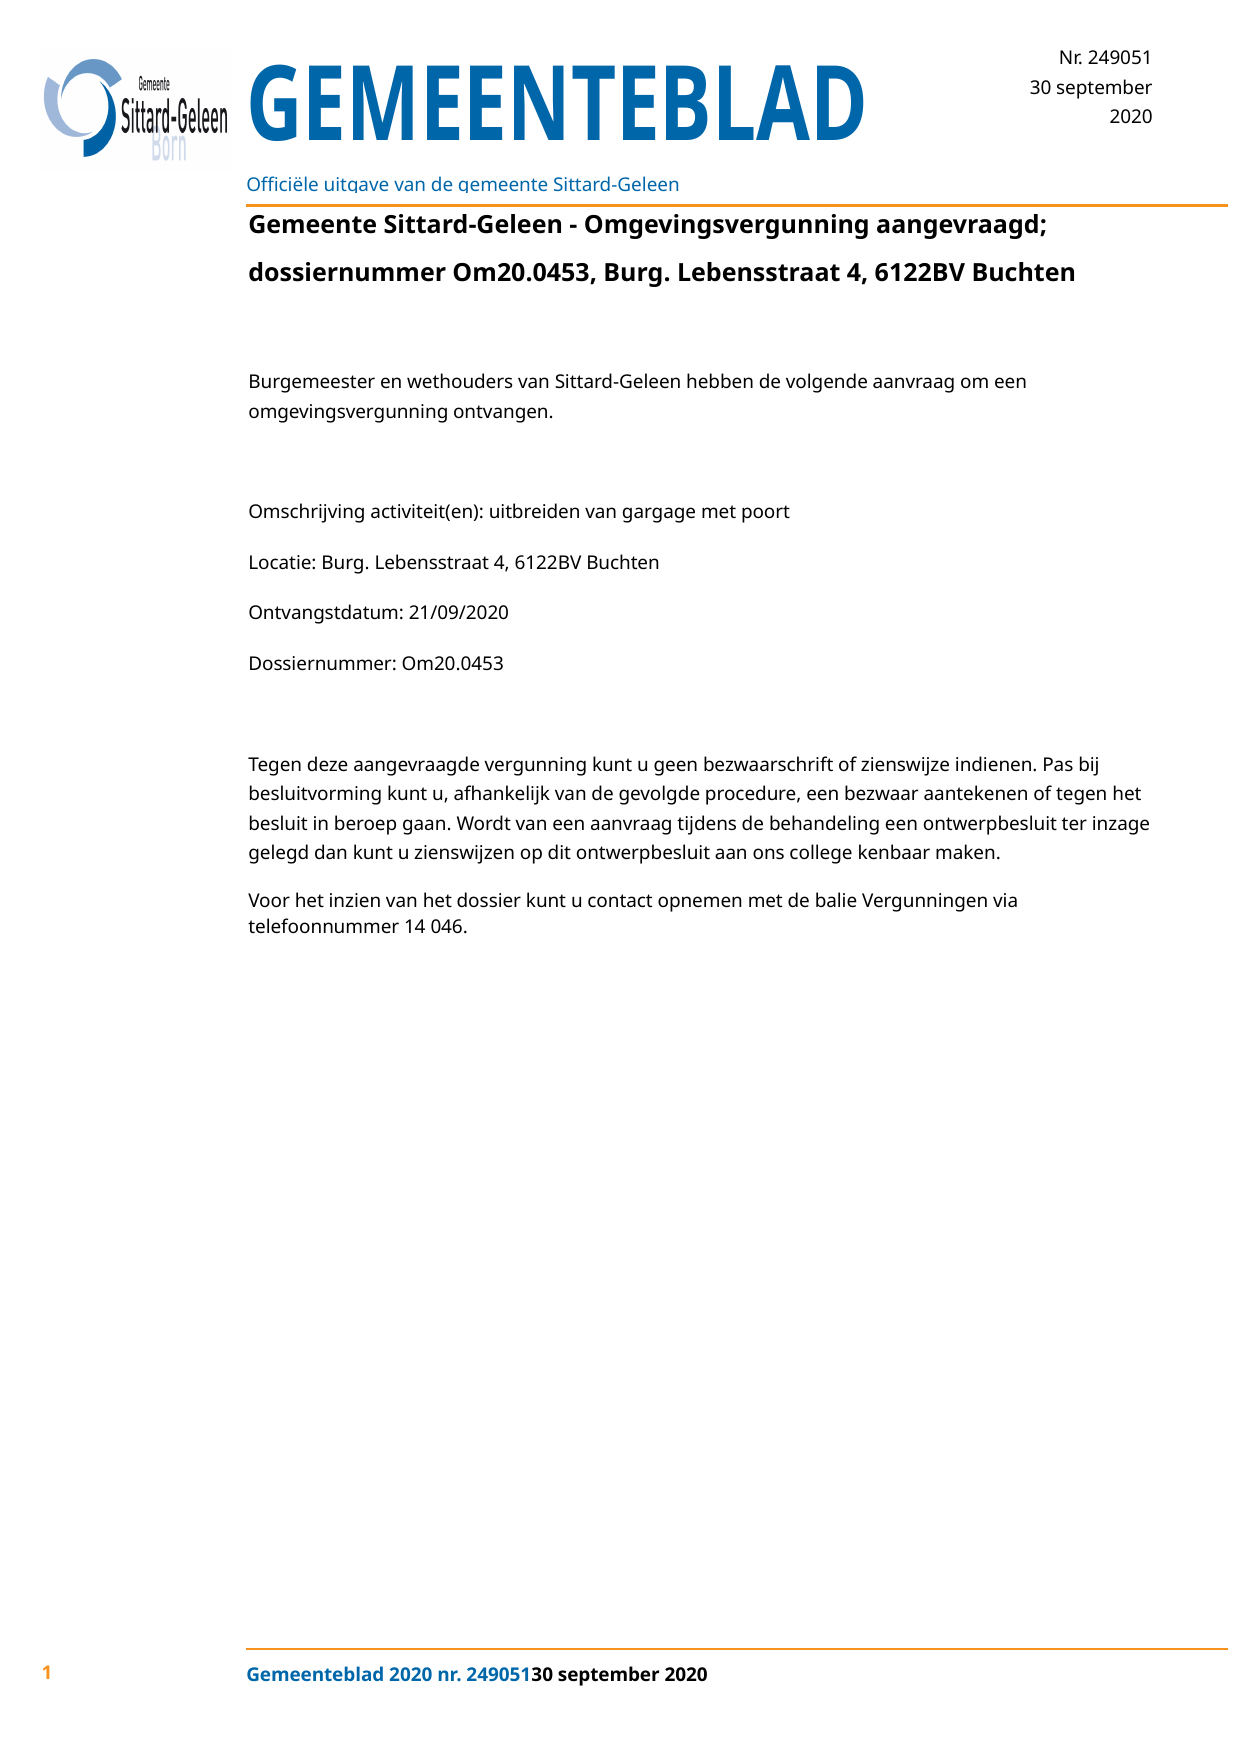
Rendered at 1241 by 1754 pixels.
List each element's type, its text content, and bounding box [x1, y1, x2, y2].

text Dossiernummer: Om20.0453 [248, 650, 1152, 676]
text Omschrijving activiteit(en): uitbreiden van gargage met poort [248, 499, 1152, 524]
text Voor het inzien van het dossier kunt u contact opnemen met de balie Vergunningen via telefoonnummer 14 046. [248, 887, 1152, 939]
text Ontvangstdatum: 21/09/2020 [248, 599, 1152, 625]
text Gemeente Sittard-Geleen - Omgevingsvergunning aangevraagd; dossiernummer Om20.0453, Burg. Lebensstraat 4, 6122BV Buchten [248, 207, 1152, 288]
text Locatie: Burg. Lebensstraat 4, 6122BV Buchten [248, 549, 1152, 575]
picture [41, 47, 231, 172]
text Tegen deze aangevraagde vergunning kunt u geen bezwaarschrift of zienswijze indienen. Pas bij besluitvorming kunt u, afhankelijk van de gevolgde procedure, een bezwaar aantekenen of tegen het besluit in beroep gaan. Wordt van een aanvraag tijdens de behandeling een ontwerpbesluit ter inzage gelegd dan kunt u zienswijzen op dit ontwerpbesluit aan ons college kenbaar maken. [248, 751, 1152, 865]
text Burgemeester en wethouders van Sittard-Geleen hebben de volgende aanvraag om een omgevingsvergunning ontvangen. [248, 368, 1152, 424]
